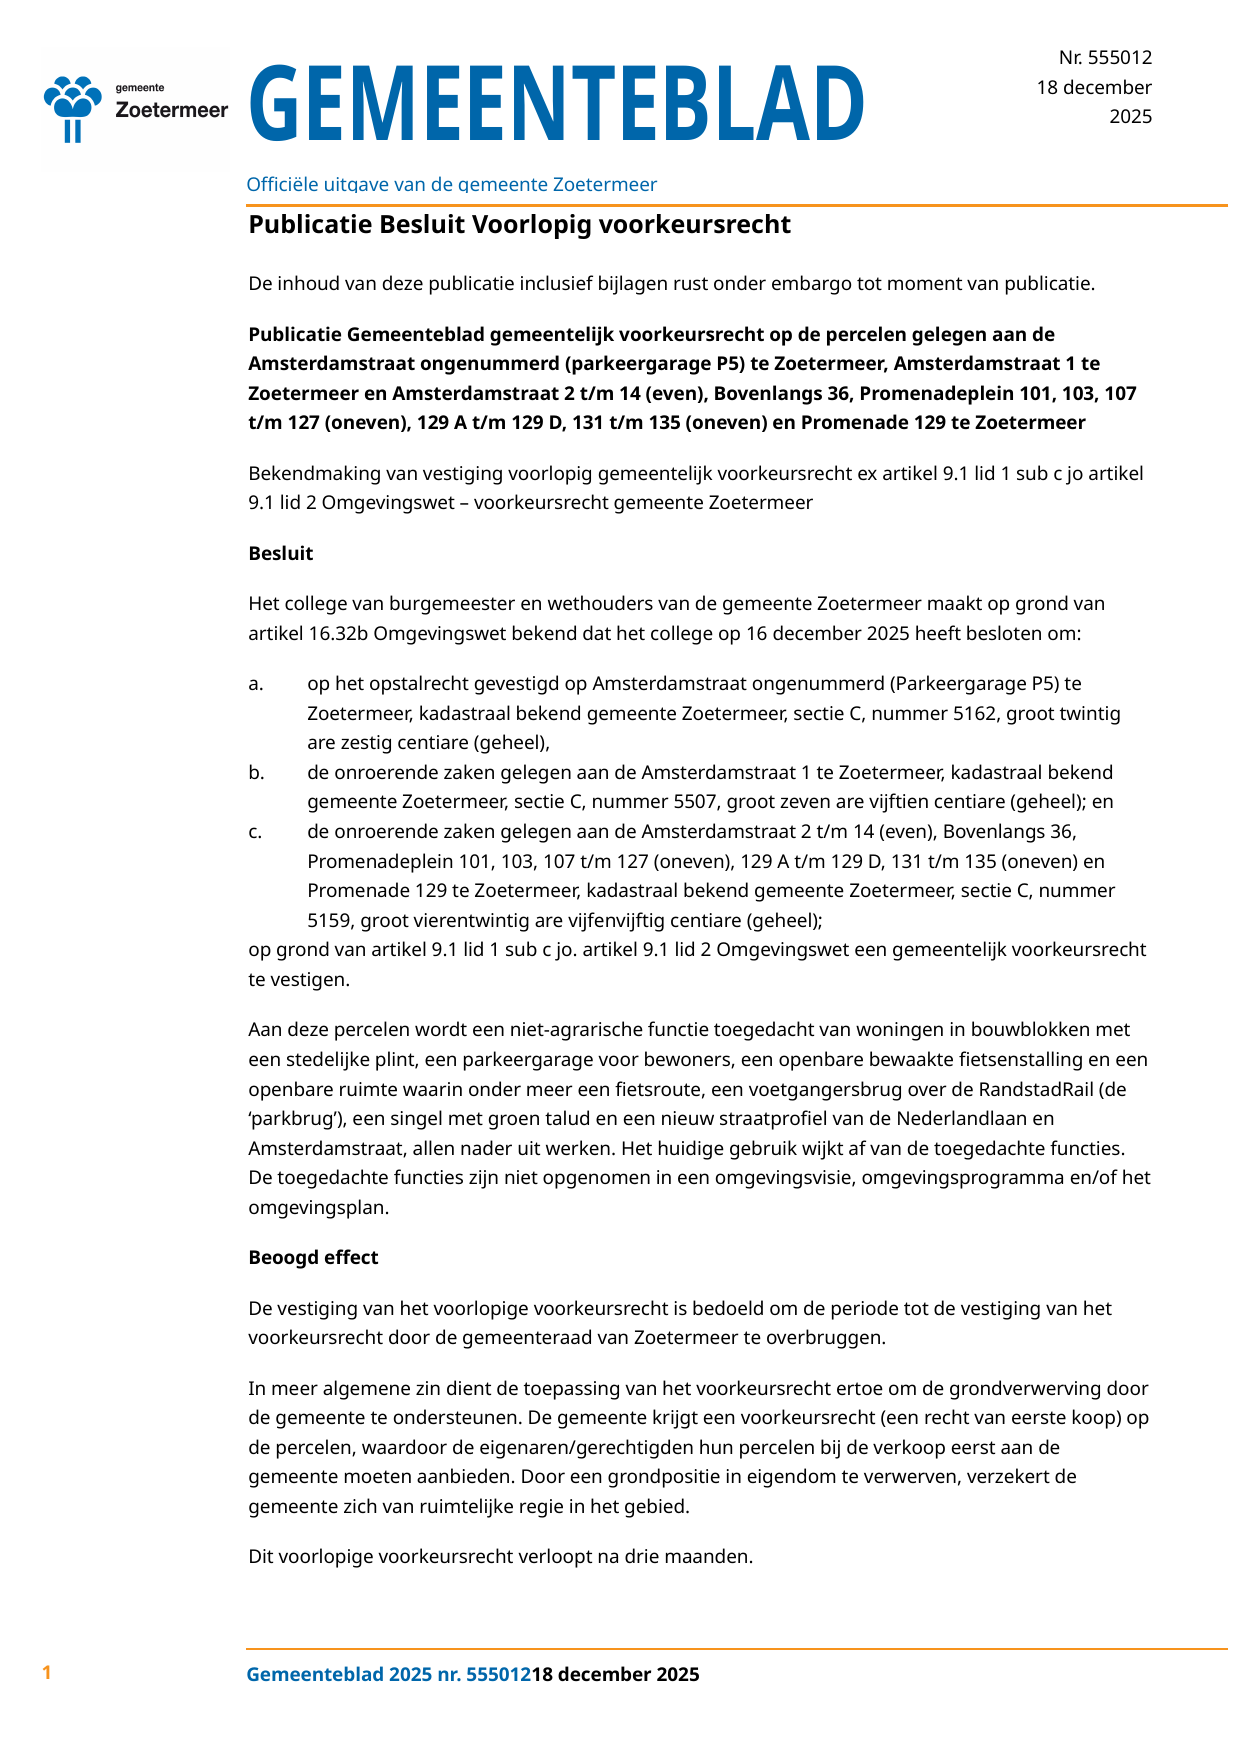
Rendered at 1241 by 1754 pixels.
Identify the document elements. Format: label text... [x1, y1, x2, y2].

text Het college van burgemeester en wethouders van de gemeente Zoetermeer maakt op grond van artikel 16.32b Omgevingswet bekend dat het college op 16 december 2025 heeft besloten om: [248, 590, 1152, 646]
text Bekendmaking van vestiging voorlopig gemeentelijk voorkeursrecht ex artikel 9.1 lid 1 sub c jo artikel 9.1 lid 2 Omgevingswet – voorkeursrecht gemeente Zoetermeer [248, 460, 1152, 515]
picture [41, 47, 231, 172]
list op het opstalrecht gevestigd op Amsterdamstraat ongenummerd (Parkeergarage P5) te Zoetermeer, kadastraal bekend gemeente Zoetermeer, sectie C, nummer 5162, groot twintig are zestig centiare (geheel), [248, 670, 1152, 755]
text Publicatie Besluit Voorlopig voorkeursrecht [248, 207, 1152, 241]
text Beoogd effect [248, 1244, 1152, 1270]
text In meer algemene zin dient de toepassing van het voorkeursrecht ertoe om de grondverwerving door de gemeente te ondersteunen. De gemeente krijgt een voorkeursrecht (een recht van eerste koop) op de percelen, waardoor de eigenaren/gerechtigden hun percelen bij de verkoop eerst aan de gemeente moeten aanbieden. Door een grondpositie in eigendom te verwerven, verzekert de gemeente zich van ruimtelijke regie in het gebied. [248, 1375, 1152, 1519]
list de onroerende zaken gelegen aan de Amsterdamstraat 2 t/m 14 (even), Bovenlangs 36, Promenadeplein 101, 103, 107 t/m 127 (oneven), 129 A t/m 129 D, 131 t/m 135 (oneven) en Promenade 129 te Zoetermeer, kadastraal bekend gemeente Zoetermeer, sectie C, nummer 5159, groot vierentwintig are vijfenvijftig centiare (geheel); [248, 818, 1152, 933]
list de onroerende zaken gelegen aan de Amsterdamstraat 1 te Zoetermeer, kadastraal bekend gemeente Zoetermeer, sectie C, nummer 5507, groot zeven are vijftien centiare (geheel); en [248, 759, 1152, 814]
text De vestiging van het voorlopige voorkeursrecht is bedoeld om de periode tot de vestiging van het voorkeursrecht door de gemeenteraad van Zoetermeer te overbruggen. [248, 1295, 1152, 1350]
text Publicatie Gemeenteblad gemeentelijk voorkeursrecht op de percelen gelegen aan de Amsterdamstraat ongenummerd (parkeergarage P5) te Zoetermeer, Amsterdamstraat 1 te Zoetermeer en Amsterdamstraat 2 t/m 14 (even), Bovenlangs 36, Promenadeplein 101, 103, 107 t/m 127 (oneven), 129 A t/m 129 D, 131 t/m 135 (oneven) en Promenade 129 te Zoetermeer [248, 321, 1152, 435]
text Besluit [248, 540, 1152, 566]
text Aan deze percelen wordt een niet-agrarische functie toegedacht van woningen in bouwblokken met een stedelijke plint, een parkeergarage voor bewoners, een openbare bewaakte fietsenstalling en een openbare ruimte waarin onder meer een fietsroute, een voetgangersbrug over de RandstadRail (de ‘parkbrug’), een singel met groen talud en een nieuw straatprofiel van de Nederlandlaan en Amsterdamstraat, allen nader uit werken. Het huidige gebruik wijkt af van de toegedachte functies. De toegedachte functies zijn niet opgenomen in een omgevingsvisie, omgevingsprogramma en/of het omgevingsplan. [248, 1017, 1152, 1220]
text op grond van artikel 9.1 lid 1 sub c jo. artikel 9.1 lid 2 Omgevingswet een gemeentelijk voorkeursrecht te vestigen. [248, 937, 1152, 992]
text Dit voorlopige voorkeursrecht verloopt na drie maanden. [248, 1544, 1152, 1569]
text De inhoud van deze publicatie inclusief bijlagen rust onder embargo tot moment van publicatie. [248, 270, 1152, 296]
